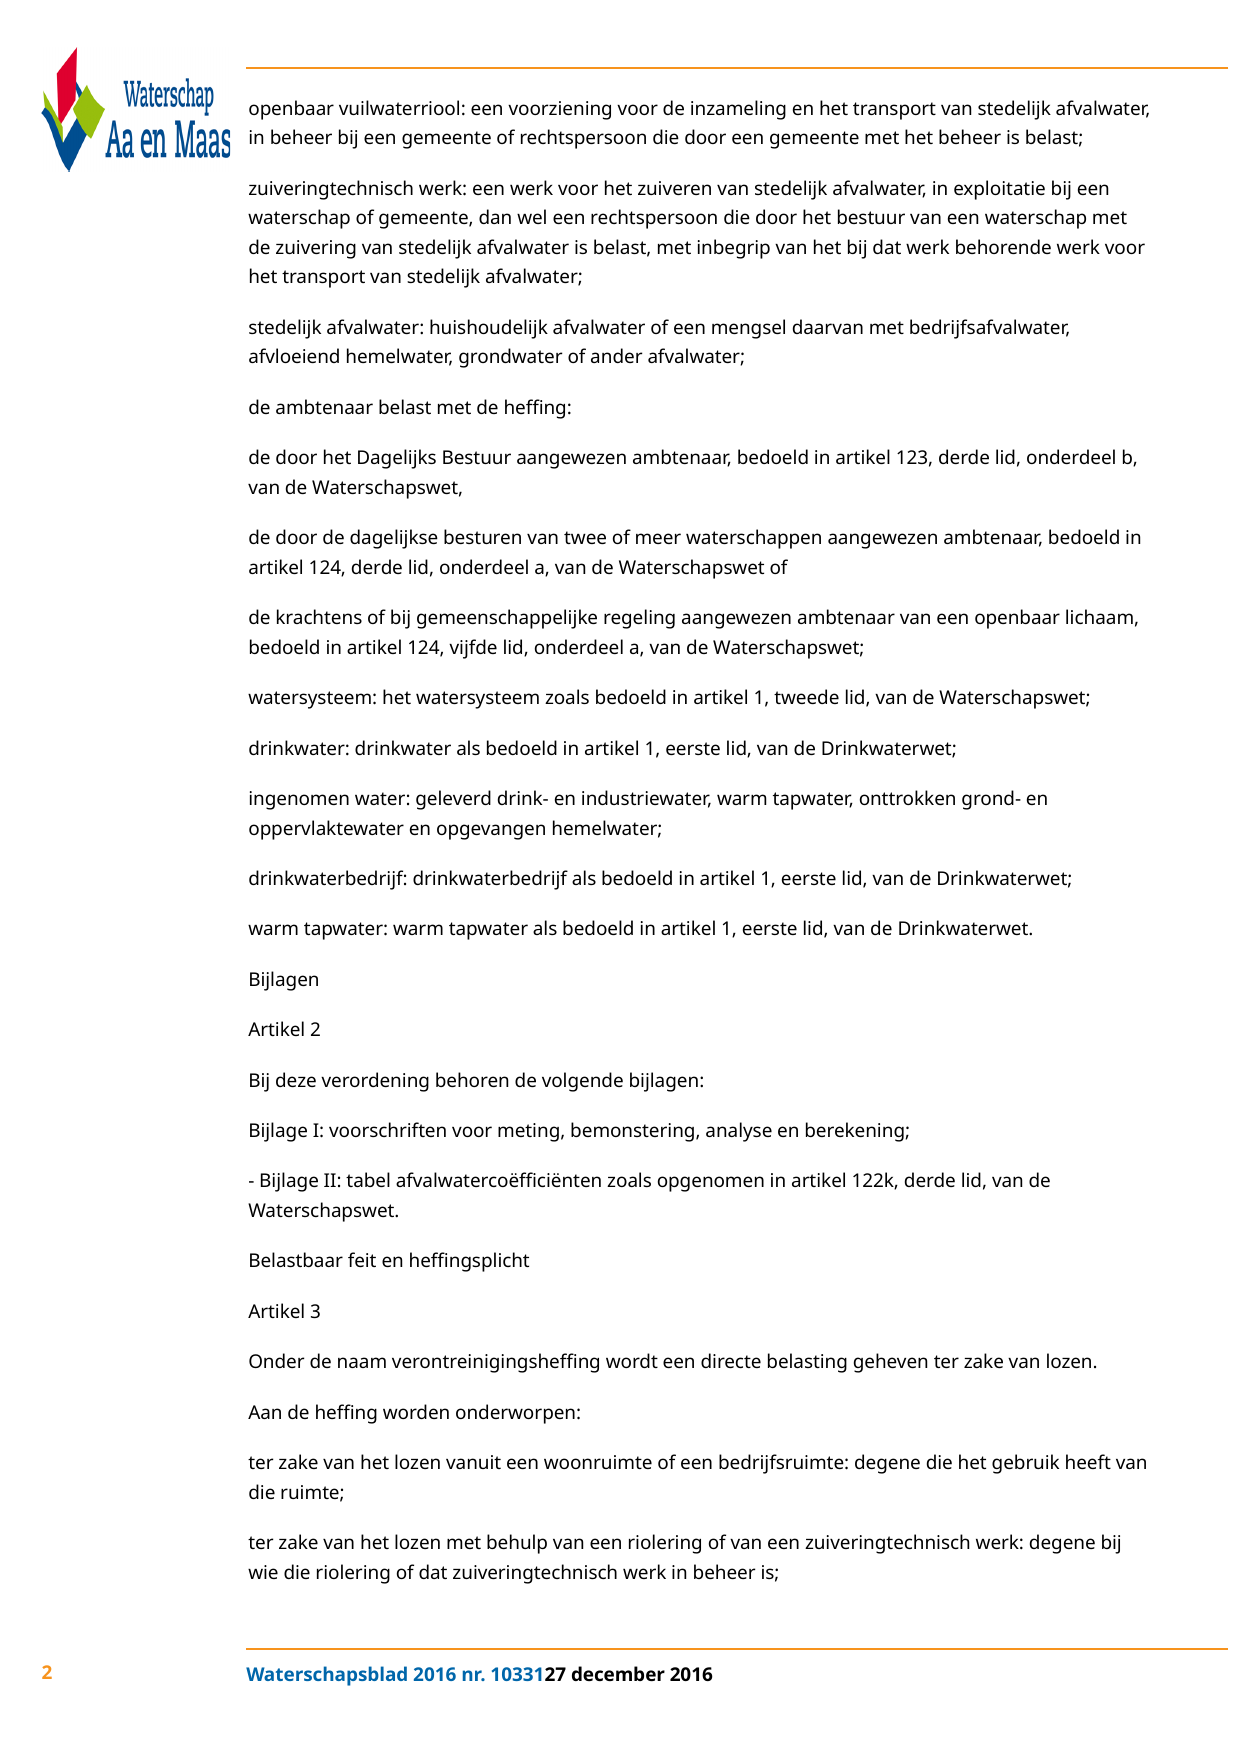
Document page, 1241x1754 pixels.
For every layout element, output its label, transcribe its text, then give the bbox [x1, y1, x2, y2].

text ter zake van het lozen vanuit een woonruimte of een bedrijfsruimte: degene die het gebruik heeft van die ruimte; [248, 1449, 1152, 1505]
text ter zake van het lozen met behulp van een riolering of van een zuiveringtechnisch werk: degene bij wie die riolering of dat zuiveringtechnisch werk in beheer is; [248, 1529, 1152, 1585]
text Aan de heffing worden onderworpen: [248, 1399, 1152, 1425]
text ingenomen water: geleverd drink- en industriewater, warm tapwater, onttrokken grond- en oppervlaktewater en opgevangen hemelwater; [248, 785, 1152, 841]
text openbaar vuilwaterriool: een voorziening voor de inzameling en het transport van stedelijk afvalwater, in beheer bij een gemeente of rechtspersoon die door een gemeente met het beheer is belast; [248, 95, 1152, 150]
text Belastbaar feit en heffingsplicht [248, 1248, 1152, 1273]
picture [41, 47, 231, 172]
text Artikel 3 [248, 1298, 1152, 1324]
text stedelijk afvalwater: huishoudelijk afvalwater of een mengsel daarvan met bedrijfsafvalwater, afvloeiend hemelwater, grondwater of ander afvalwater; [248, 314, 1152, 369]
text drinkwaterbedrijf: drinkwaterbedrijf als bedoeld in artikel 1, eerste lid, van de Drinkwaterwet; [248, 865, 1152, 891]
text de door het Dagelijks Bestuur aangewezen ambtenaar, bedoeld in artikel 123, derde lid, onderdeel b, van de Waterschapswet, [248, 444, 1152, 500]
text watersysteem: het watersysteem zoals bedoeld in artikel 1, tweede lid, van de Waterschapswet; [248, 684, 1152, 710]
text de door de dagelijkse besturen van twee of meer waterschappen aangewezen ambtenaar, bedoeld in artikel 124, derde lid, onderdeel a, van de Waterschapswet of [248, 524, 1152, 580]
text zuiveringtechnisch werk: een werk voor het zuiveren van stedelijk afvalwater, in exploitatie bij een waterschap of gemeente, dan wel een rechtspersoon die door het bestuur van een waterschap met de zuivering van stedelijk afvalwater is belast, met inbegrip van het bij dat werk behorende werk voor het transport van stedelijk afvalwater; [248, 175, 1152, 289]
text Bij deze verordening behoren de volgende bijlagen: [248, 1067, 1152, 1093]
text Onder de naam verontreinigingsheffing wordt een directe belasting geheven ter zake van lozen. [248, 1348, 1152, 1374]
text Bijlage I: voorschriften voor meting, bemonstering, analyse en berekening; [248, 1117, 1152, 1143]
text - Bijlage II: tabel afvalwatercoëfficiënten zoals opgenomen in artikel 122k, derde lid, van de Waterschapswet. [248, 1168, 1152, 1223]
text Artikel 2 [248, 1016, 1152, 1042]
text Bijlagen [248, 966, 1152, 992]
text warm tapwater: warm tapwater als bedoeld in artikel 1, eerste lid, van de Drinkwaterwet. [248, 916, 1152, 941]
text de ambtenaar belast met de heffing: [248, 394, 1152, 420]
text de krachtens of bij gemeenschappelijke regeling aangewezen ambtenaar van een openbaar lichaam, bedoeld in artikel 124, vijfde lid, onderdeel a, van de Waterschapswet; [248, 604, 1152, 660]
text drinkwater: drinkwater als bedoeld in artikel 1, eerste lid, van de Drinkwaterwet; [248, 735, 1152, 761]
